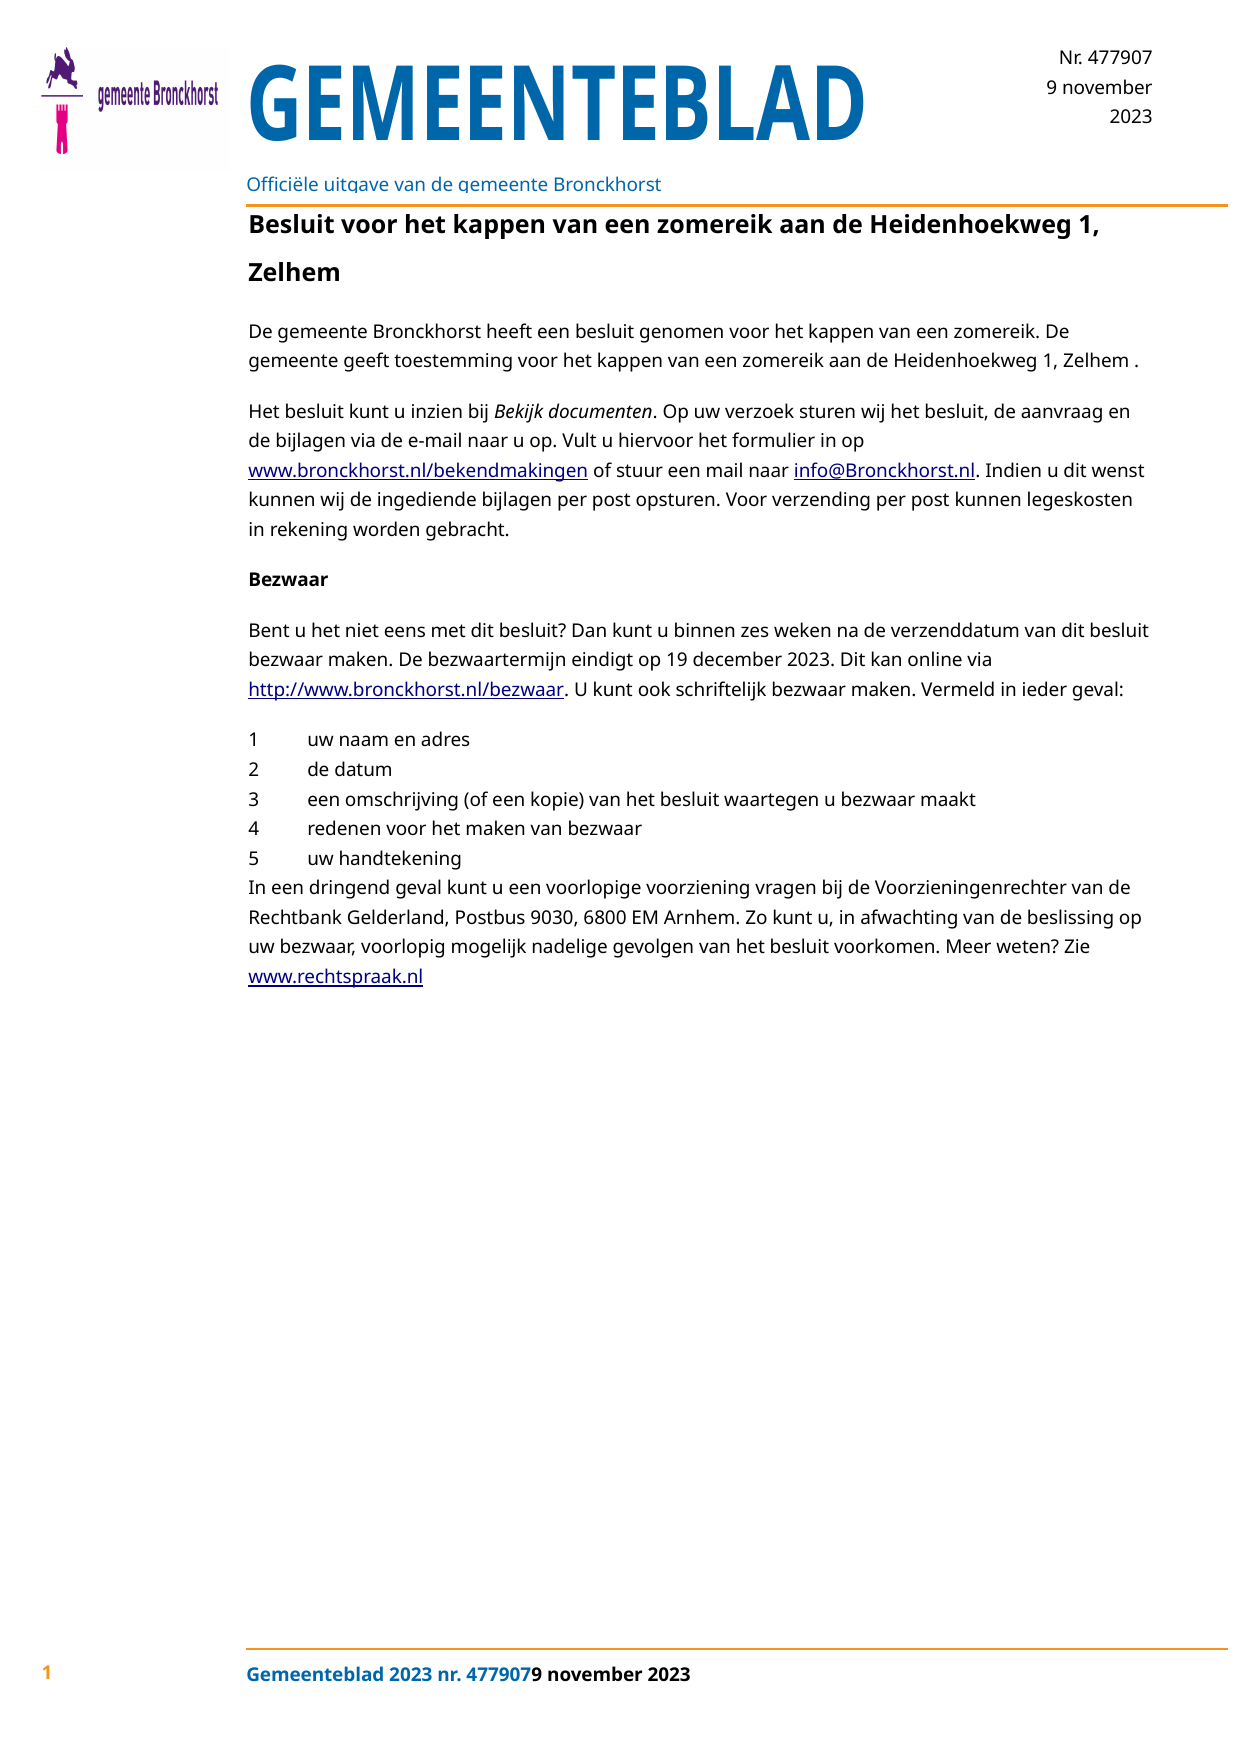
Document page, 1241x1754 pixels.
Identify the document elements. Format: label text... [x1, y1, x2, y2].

picture [41, 47, 231, 172]
text Besluit voor het kappen van een zomereik aan de Heidenhoekweg 1, Zelhem [248, 207, 1152, 288]
list de datum [248, 756, 1152, 782]
list uw handtekening [248, 845, 1152, 871]
list een omschrijving (of een kopie) van het besluit waartegen u bezwaar maakt [248, 786, 1152, 812]
text In een dringend geval kunt u een voorlopige voorziening vragen bij de Voorzieningenrechter van de Rechtbank Gelderland, Postbus 9030, 6800 EM Arnhem. Zo kunt u, in afwachting van de beslissing op uw bezwaar, voorlopig mogelijk nadelige gevolgen van het besluit voorkomen. Meer weten? Zie www.rechtspraak.nl [248, 874, 1152, 989]
text Bent u het niet eens met dit besluit? Dan kunt u binnen zes weken na de verzenddatum van dit besluit bezwaar maken. De bezwaartermijn eindigt op 19 december 2023. Dit kan online via http://www.bronckhorst.nl/bezwaar. U kunt ook schriftelijk bezwaar maken. Vermeld in ieder geval: [248, 617, 1152, 702]
text De gemeente Bronckhorst heeft een besluit genomen voor het kappen van een zomereik. De gemeente geeft toestemming voor het kappen van een zomereik aan de Heidenhoekweg 1, Zelhem . [248, 318, 1152, 373]
text Het besluit kunt u inzien bij Bekijk documenten. Op uw verzoek sturen wij het besluit, de aanvraag en de bijlagen via de e-mail naar u op. Vult u hiervoor het formulier in op www.bronckhorst.nl/bekendmakingen of stuur een mail naar info@Bronckhorst.nl. Indien u dit wenst kunnen wij de ingediende bijlagen per post opsturen. Voor verzending per post kunnen legeskosten in rekening worden gebracht. [248, 398, 1152, 542]
text Bezwaar [248, 567, 1152, 592]
list uw naam en adres [248, 727, 1152, 752]
list redenen voor het maken van bezwaar [248, 815, 1152, 841]
